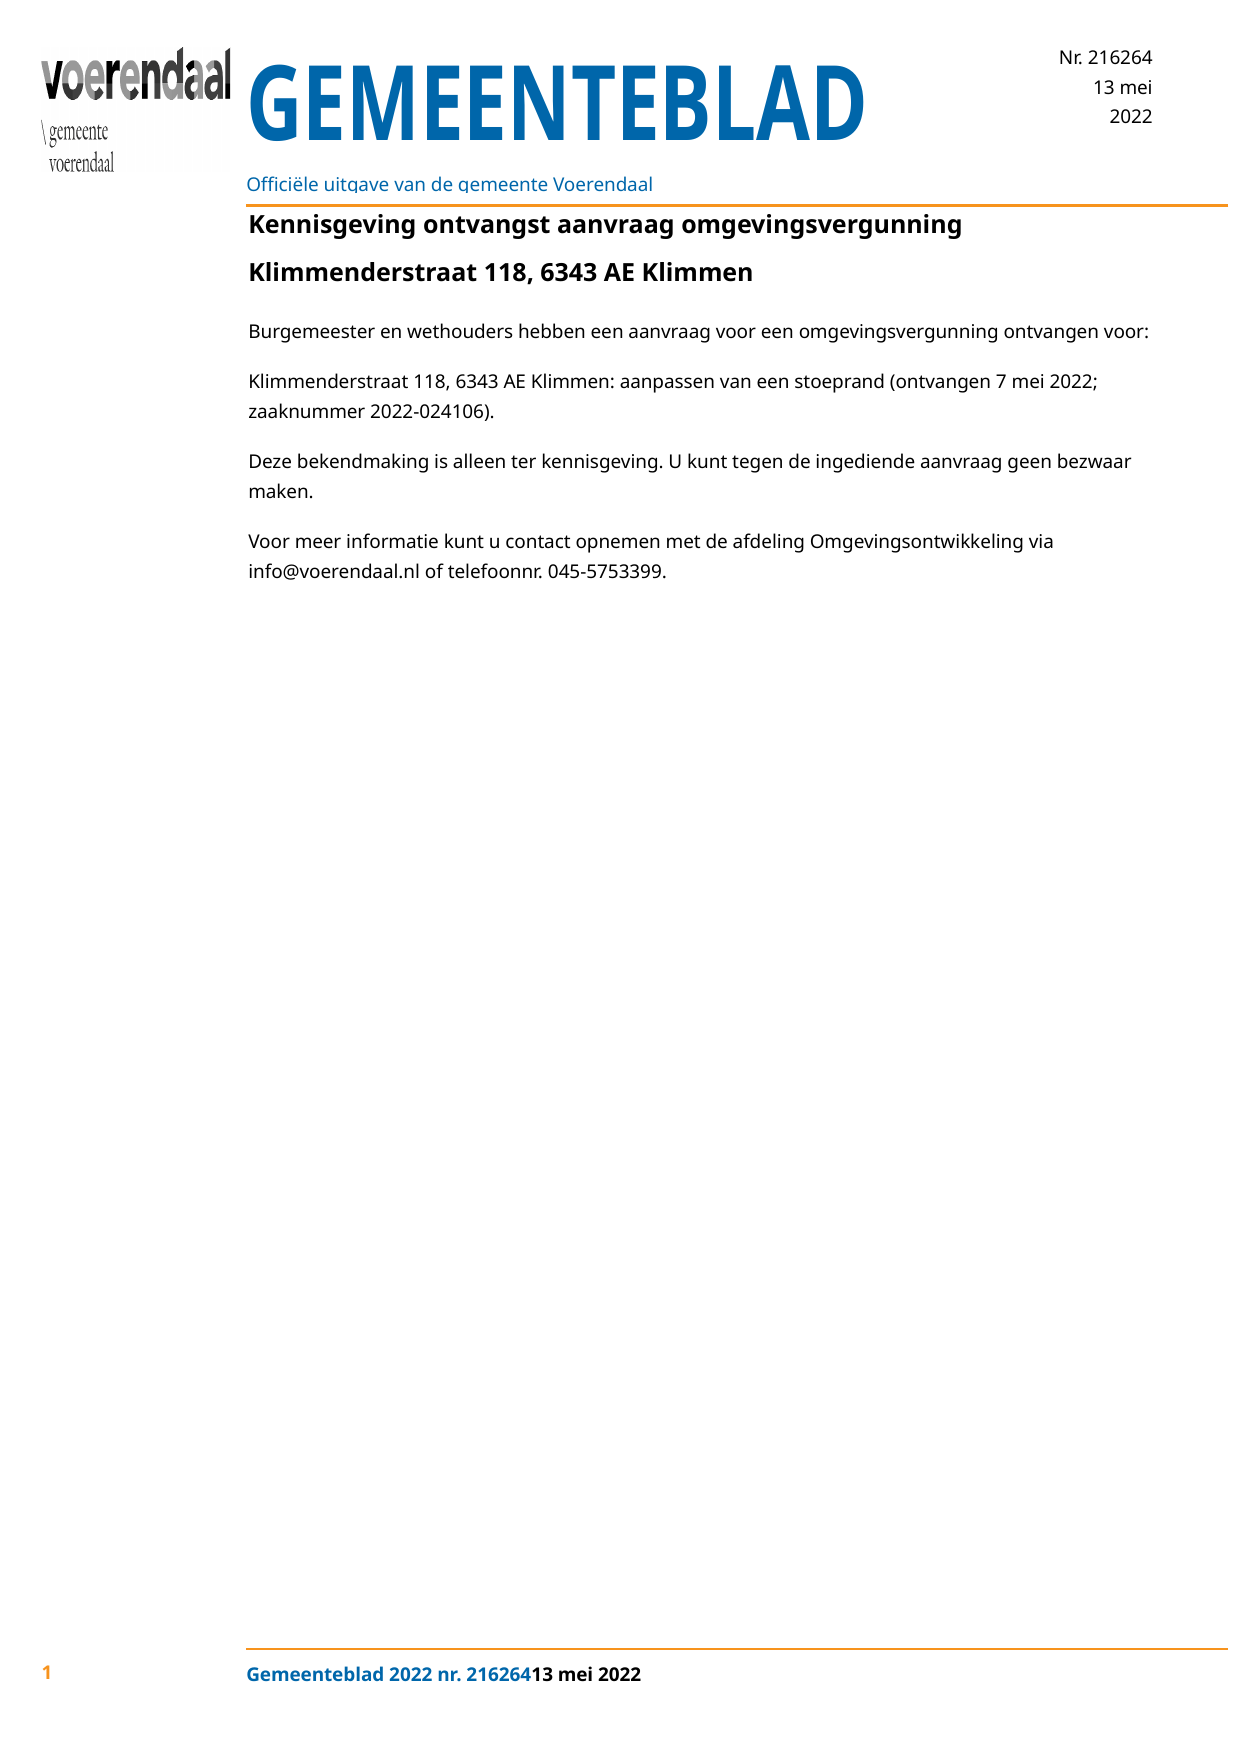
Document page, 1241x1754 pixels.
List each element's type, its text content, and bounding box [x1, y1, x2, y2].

text Kennisgeving ontvangst aanvraag omgevingsvergunning Klimmenderstraat 118, 6343 AE Klimmen [248, 207, 1152, 288]
text Deze bekendmaking is alleen ter kennisgeving. U kunt tegen de ingediende aanvraag geen bezwaar maken. [248, 448, 1152, 504]
text Burgemeester en wethouders hebben een aanvraag voor een omgevingsvergunning ontvangen voor: [248, 318, 1152, 344]
text Klimmenderstraat 118, 6343 AE Klimmen: aanpassen van een stoeprand (ontvangen 7 mei 2022; zaaknummer 2022-024106). [248, 368, 1152, 424]
picture [41, 47, 231, 172]
text Voor meer informatie kunt u contact opnemen met de afdeling Omgevingsontwikkeling via info@voerendaal.nl of telefoonnr. 045-5753399. [248, 528, 1152, 584]
